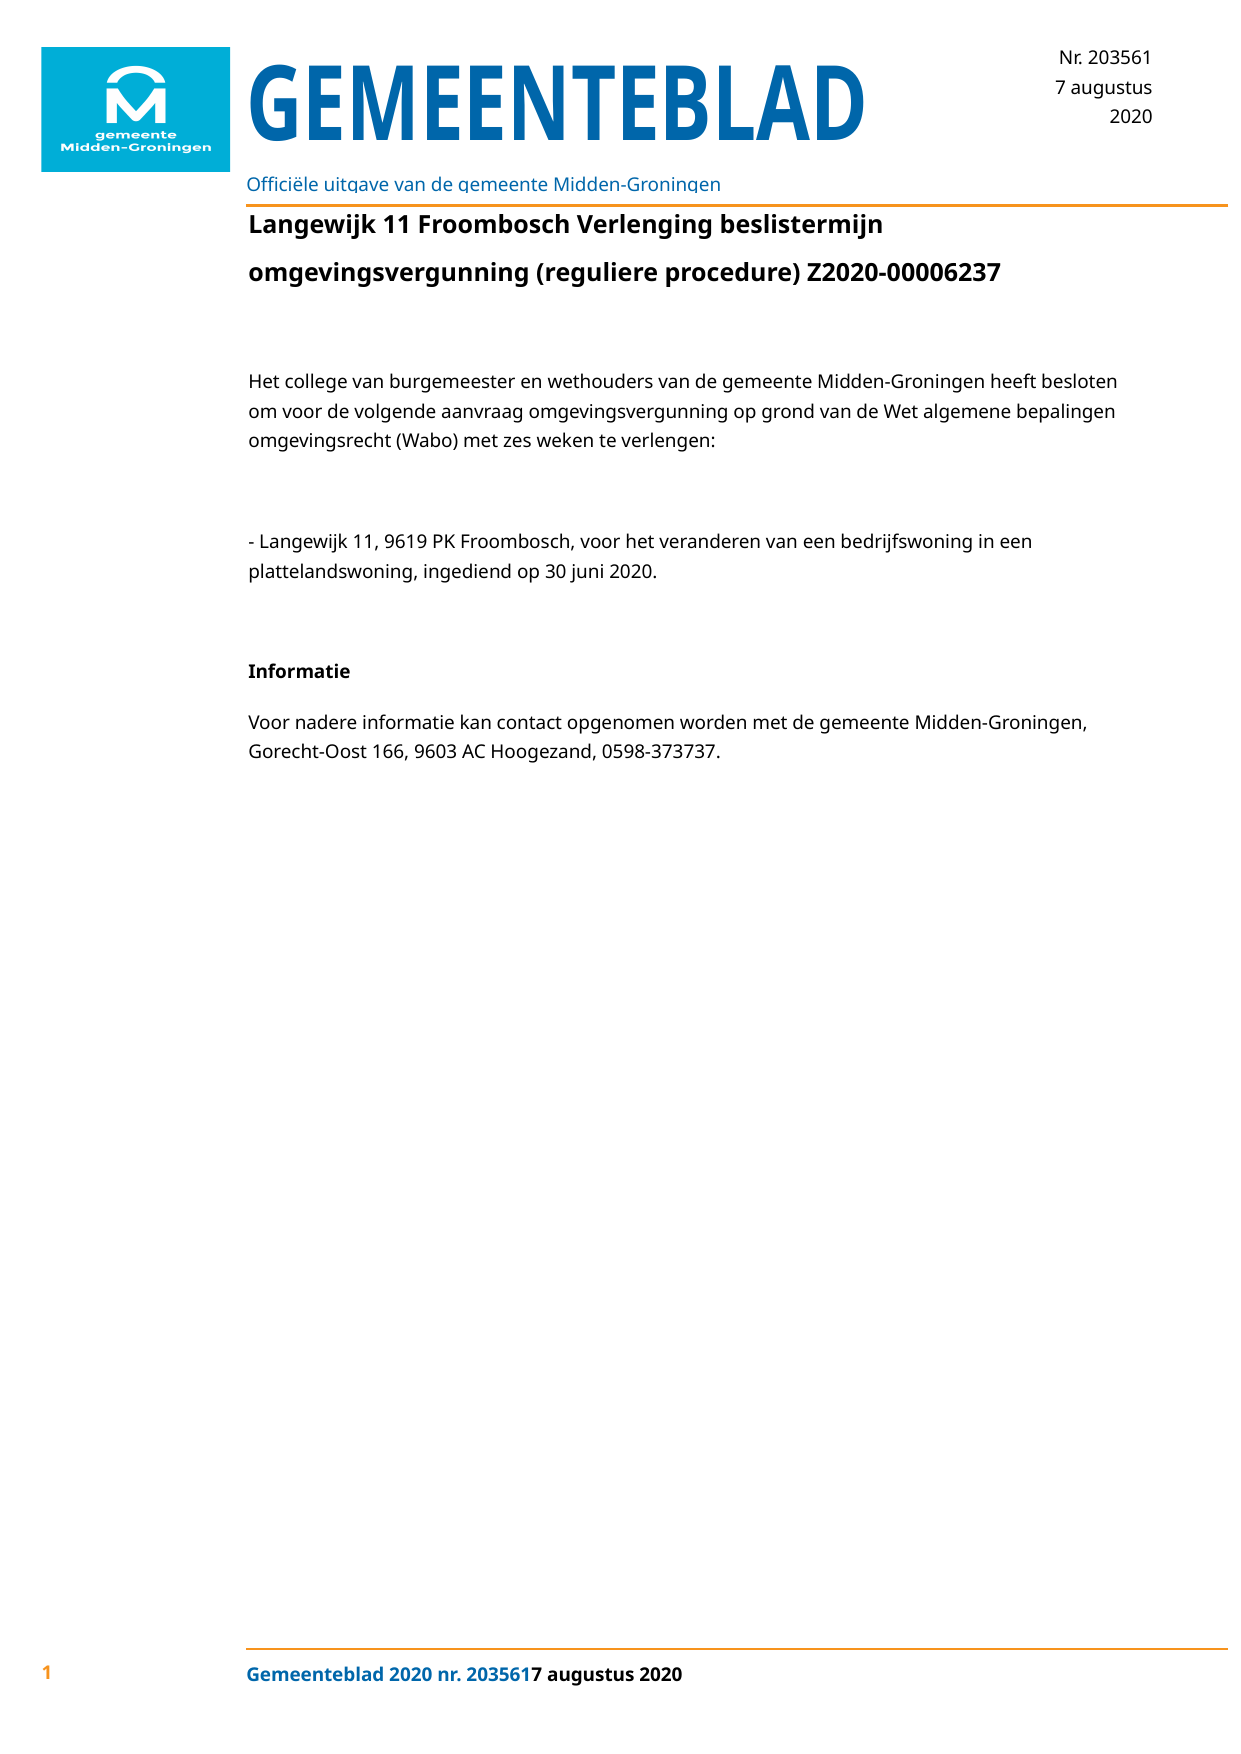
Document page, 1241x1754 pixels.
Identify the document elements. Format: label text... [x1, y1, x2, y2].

text Het college van burgemeester en wethouders van de gemeente Midden-Groningen heeft besloten om voor de volgende aanvraag omgevingsvergunning op grond van de Wet algemene bepalingen omgevingsrecht (Wabo) met zes weken te verlengen: [248, 368, 1152, 453]
text Informatie [248, 659, 1152, 684]
text - Langewijk 11, 9619 PK Froombosch, voor het veranderen van een bedrijfswoning in een plattelandswoning, ingediend op 30 juni 2020. [248, 528, 1152, 584]
picture [184, 146, 190, 153]
picture [108, 66, 164, 82]
picture [107, 89, 165, 122]
text Voor nadere informatie kan contact opgenomen worden met de gemeente Midden-Groningen, Gorecht-Oost 166, 9603 AC Hoogezand, 0598-373737. [248, 709, 1152, 764]
text Langewijk 11 Froombosch Verlenging beslistermijn omgevingsvergunning (reguliere procedure) Z2020-00006237 [248, 207, 1152, 288]
